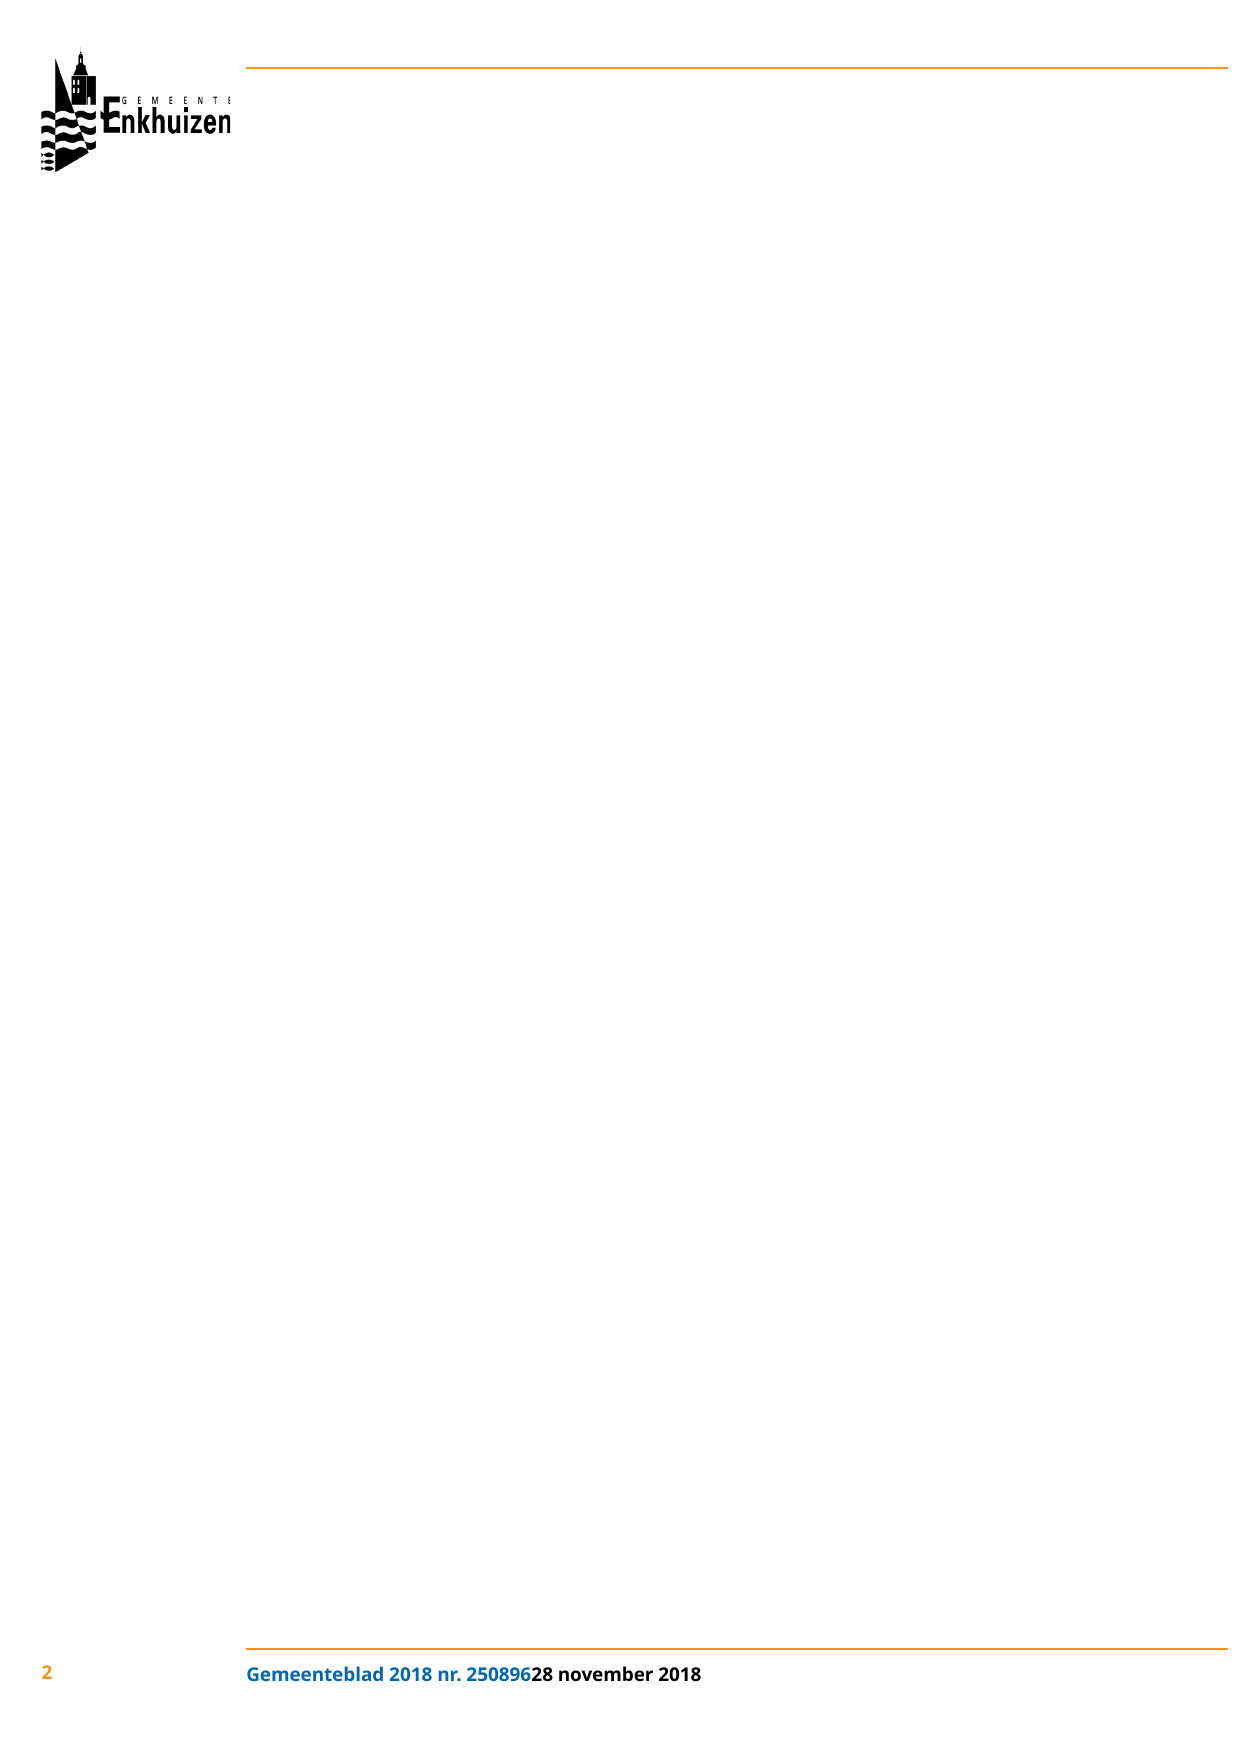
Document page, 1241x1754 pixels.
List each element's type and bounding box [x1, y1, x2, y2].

picture [41, 47, 231, 172]
